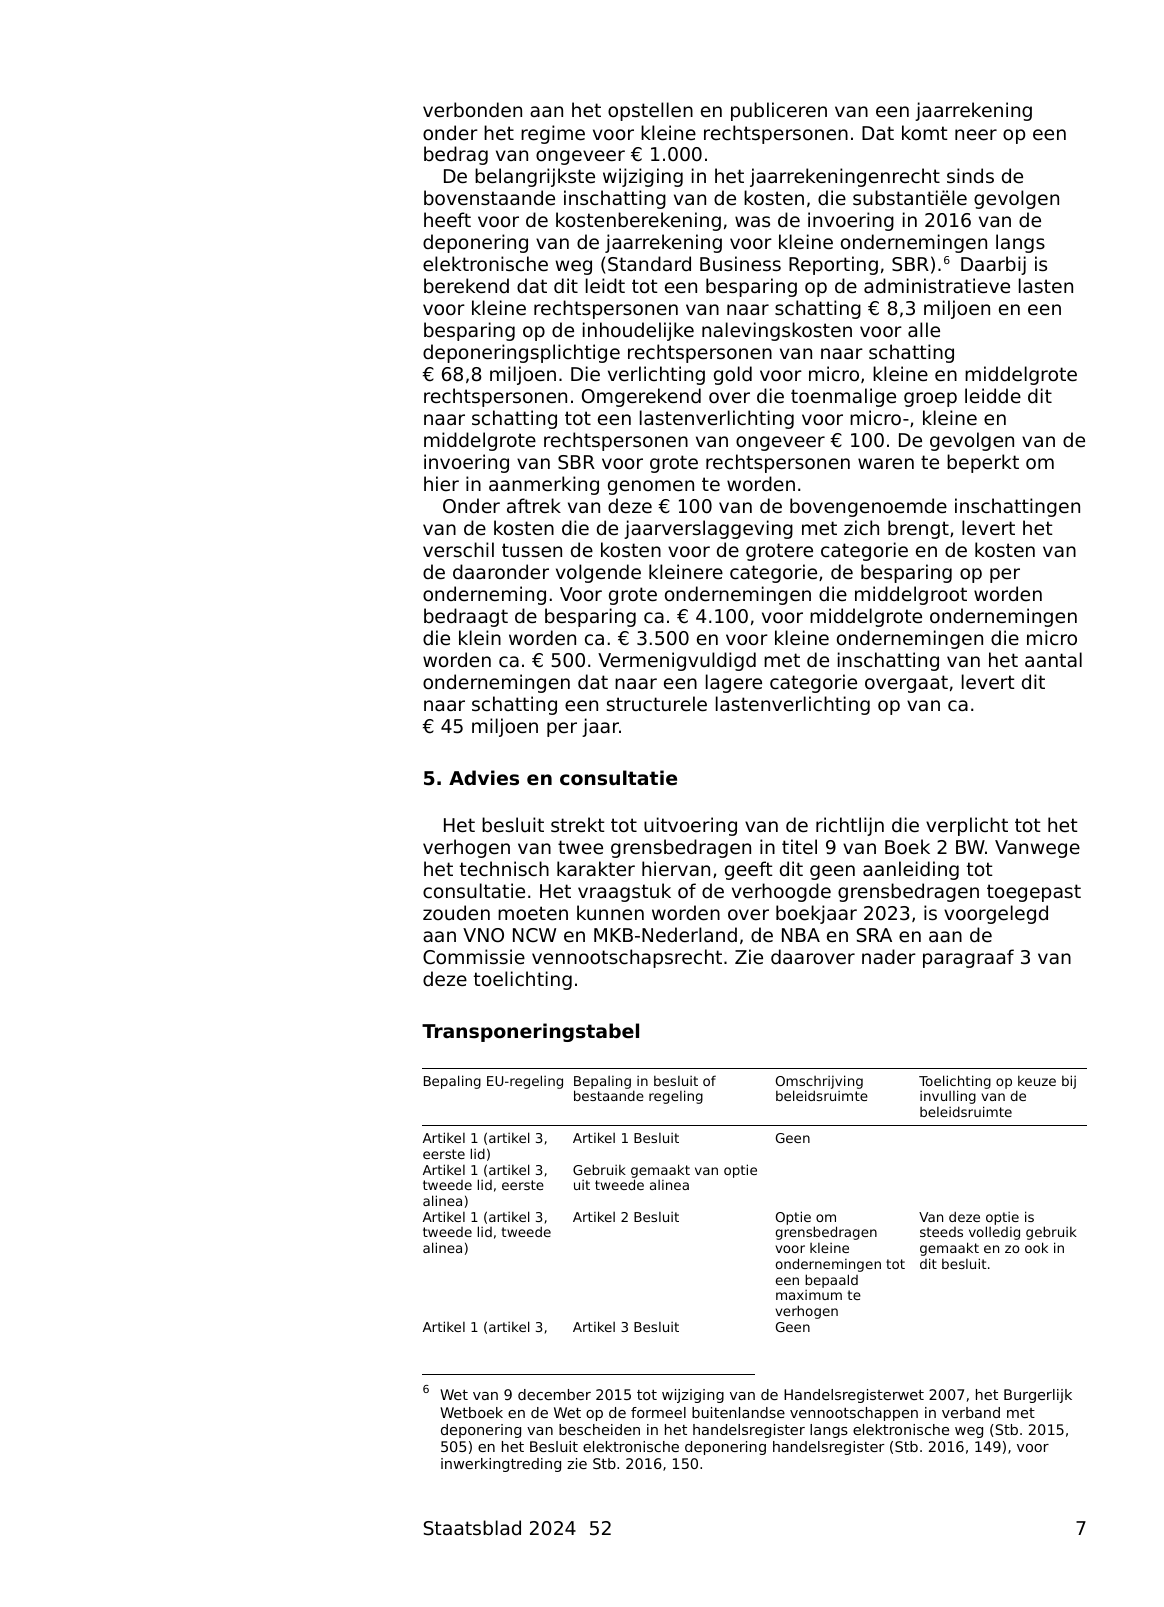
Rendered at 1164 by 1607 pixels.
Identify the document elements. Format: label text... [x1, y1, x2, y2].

table_cell Optie om grensbedragen voor kleine ondernemingen tot een bepaald maximum te verhogen [769, 1210, 913, 1320]
table_cell [913, 1163, 1087, 1209]
text Wet van 9 december 2015 tot wijziging van de Handelsregisterwet 2007, het Burgerlijk Wetboek en de Wet op de formeel buitenlandse vennootschappen in verband met deponering van bescheiden in het handelsregister langs elektronische weg (Stb. 2015, 505) en het Besluit elektronische deponering handelsregister (Stb. 2016, 149), voor inwerkingtreding zie Stb. 2016, 150. [422, 1383, 1087, 1473]
table_cell Geen [769, 1126, 913, 1162]
table_header Bepaling EU-regeling [422, 1069, 567, 1125]
text Het besluit strekt tot uitvoering van de richtlijn die verplicht tot het verhogen van twee grensbedragen in titel 9 van Boek 2 BW. Vanwege het technisch karakter hiervan, geeft dit geen aanleiding tot consultatie. Het vraagstuk of de verhoogde grensbedragen toegepast zouden moeten kunnen worden over boekjaar 2023, is voorgelegd aan VNO NCW en MKB-Nederland, de NBA en SRA en aan de Commissie vennootschapsrecht. Zie daarover nader paragraaf 3 van deze toelichting. [422, 815, 1087, 991]
table_cell Artikel 1 Besluit [567, 1126, 769, 1162]
table_cell Geen [769, 1320, 913, 1335]
table_cell Van deze optie is steeds volledig gebruik gemaakt en zo ook in dit besluit. [913, 1210, 1087, 1320]
text verbonden aan het opstellen en publiceren van een jaarrekening onder het regime voor kleine rechtspersonen. Dat komt neer op een bedrag van ongeveer € 1.000. [422, 100, 1087, 166]
table_header Bepaling in besluit of bestaande regeling [567, 1069, 769, 1125]
table_header Omschrijving beleidsruimte [769, 1069, 913, 1125]
subtitle Transponeringstabel [422, 1021, 1087, 1043]
table_cell [913, 1320, 1087, 1335]
table_cell Artikel 3 Besluit [567, 1320, 769, 1335]
table_cell Gebruik gemaakt van optie uit tweede alinea [567, 1163, 769, 1209]
table_cell Artikel 1 (artikel 3, tweede lid, tweede alinea) [422, 1210, 567, 1320]
table_cell Artikel 1 (artikel 3, [422, 1320, 567, 1335]
table_cell Artikel 2 Besluit [567, 1210, 769, 1320]
text Onder aftrek van deze € 100 van de bovengenoemde inschattingen van de kosten die de jaarverslaggeving met zich brengt, levert het verschil tussen de kosten voor de grotere categorie en de kosten van de daaronder volgende kleinere categorie, de besparing op per onderneming. Voor grote ondernemingen die middelgroot worden bedraagt de besparing ca. € 4.100, voor middelgrote ondernemingen die klein worden ca. € 3.500 en voor kleine ondernemingen die micro worden ca. € 500. Vermenigvuldigd met de inschatting van het aantal ondernemingen dat naar een lagere categorie overgaat, levert dit naar schatting een structurele lastenverlichting op van ca. € 45 miljoen per jaar. [422, 496, 1087, 738]
table_cell [913, 1126, 1087, 1162]
subtitle 5. Advies en consultatie [422, 768, 1087, 790]
text De belangrijkste wijziging in het jaarrekeningenrecht sinds de bovenstaande inschatting van de kosten, die substantiële gevolgen heeft voor de kostenberekening, was de invoering in 2016 van de deponering van de jaarrekening voor kleine ondernemingen langs elektronische weg (Standard Business Reporting, SBR). Daarbij is berekend dat dit leidt tot een besparing op de administratieve lasten voor kleine rechtspersonen van naar schatting € 8,3 miljoen en een besparing op de inhoudelijke nalevingskosten voor alle deponeringsplichtige rechtspersonen van naar schatting € 68,8 miljoen. Die verlichting gold voor micro, kleine en middelgrote rechtspersonen. Omgerekend over die toenmalige groep leidde dit naar schatting tot een lastenverlichting voor micro-, kleine en middelgrote rechtspersonen van ongeveer € 100. De gevolgen van de invoering van SBR voor grote rechtspersonen waren te beperkt om hier in aanmerking genomen te worden. [422, 166, 1087, 496]
table_cell Artikel 1 (artikel 3, eerste lid) [422, 1126, 567, 1162]
table_cell [769, 1163, 913, 1209]
table_cell Artikel 1 (artikel 3, tweede lid, eerste alinea) [422, 1163, 567, 1209]
table_header Toelichting op keuze bij invulling van de beleidsruimte [913, 1069, 1087, 1125]
